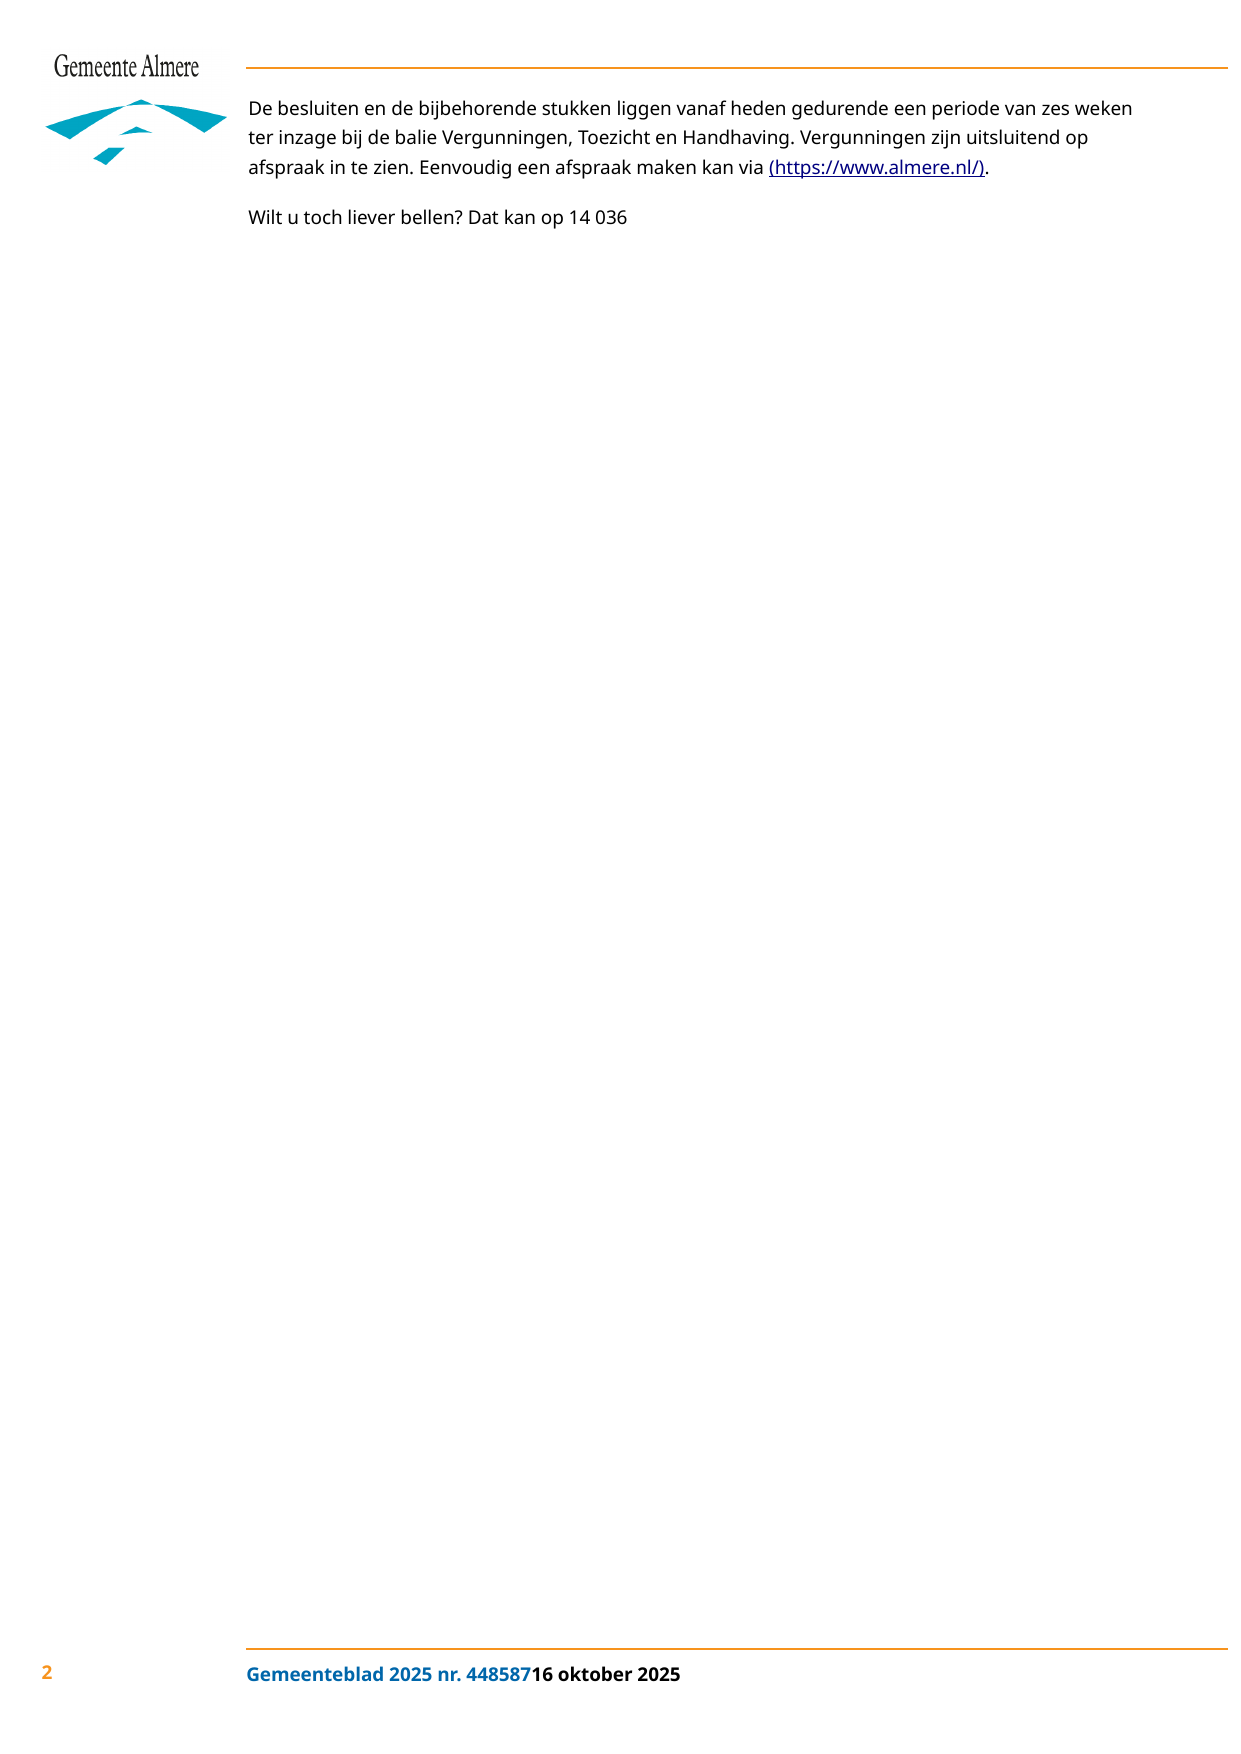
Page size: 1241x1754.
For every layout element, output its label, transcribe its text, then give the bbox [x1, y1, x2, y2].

text Wilt u toch liever bellen? Dat kan op 14 036 [248, 204, 1152, 230]
picture [41, 47, 231, 172]
text De besluiten en de bijbehorende stukken liggen vanaf heden gedurende een periode van zes weken ter inzage bij de balie Vergunningen, Toezicht en Handhaving. Vergunningen zijn uitsluitend op afspraak in te zien. Eenvoudig een afspraak maken kan via (https://www.almere.nl/). [248, 95, 1152, 180]
